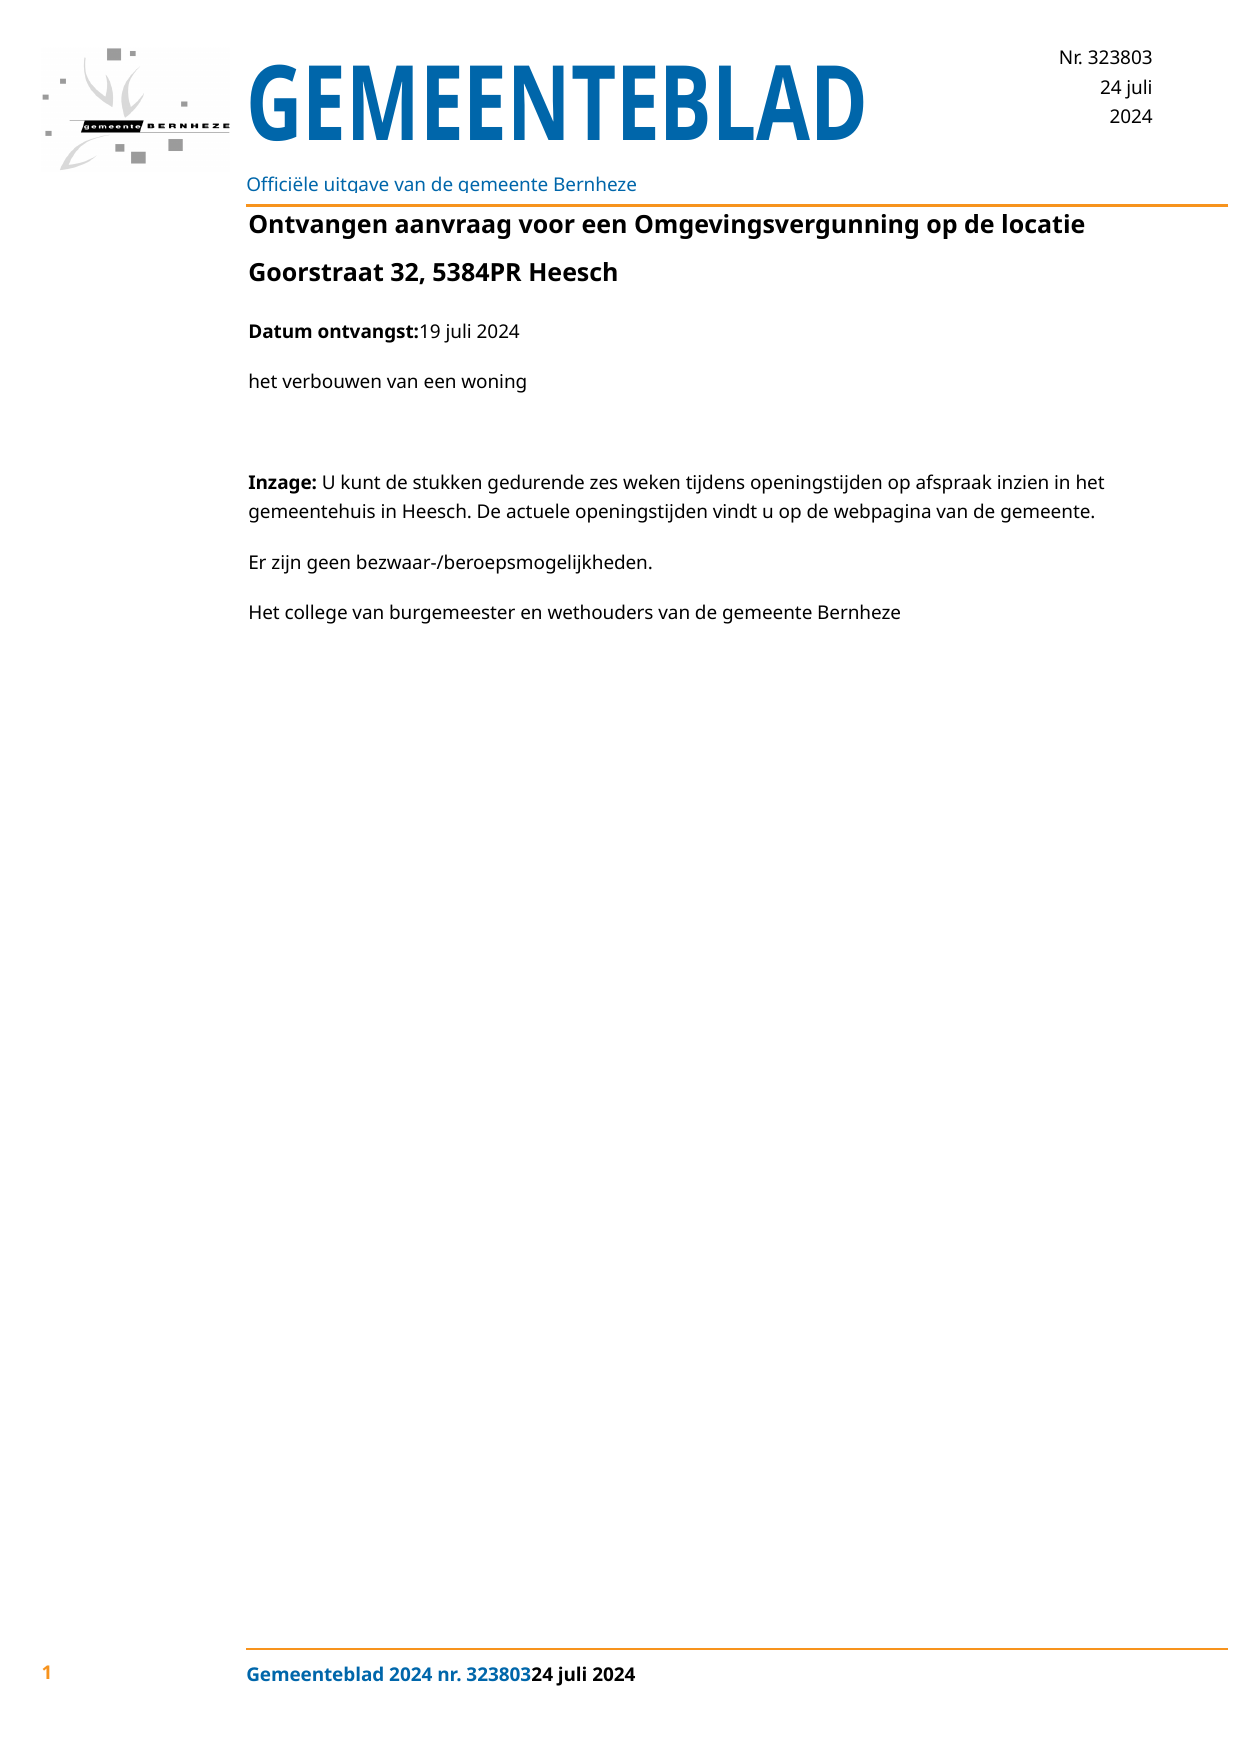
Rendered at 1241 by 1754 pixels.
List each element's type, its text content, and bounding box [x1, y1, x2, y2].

text Inzage: U kunt de stukken gedurende zes weken tijdens openingstijden op afspraak inzien in het gemeentehuis in Heesch. De actuele openingstijden vindt u op de webpagina van de gemeente. [248, 469, 1152, 524]
text Er zijn geen bezwaar-/beroepsmogelijkheden. [248, 549, 1152, 575]
text Ontvangen aanvraag voor een Omgevingsvergunning op de locatie Goorstraat 32, 5384PR Heesch [248, 207, 1152, 288]
picture [41, 47, 231, 172]
text Datum ontvangst:19 juli 2024 [248, 318, 1152, 344]
text het verbouwen van een woning [248, 368, 1152, 394]
text Het college van burgemeester en wethouders van de gemeente Bernheze [248, 599, 1152, 625]
